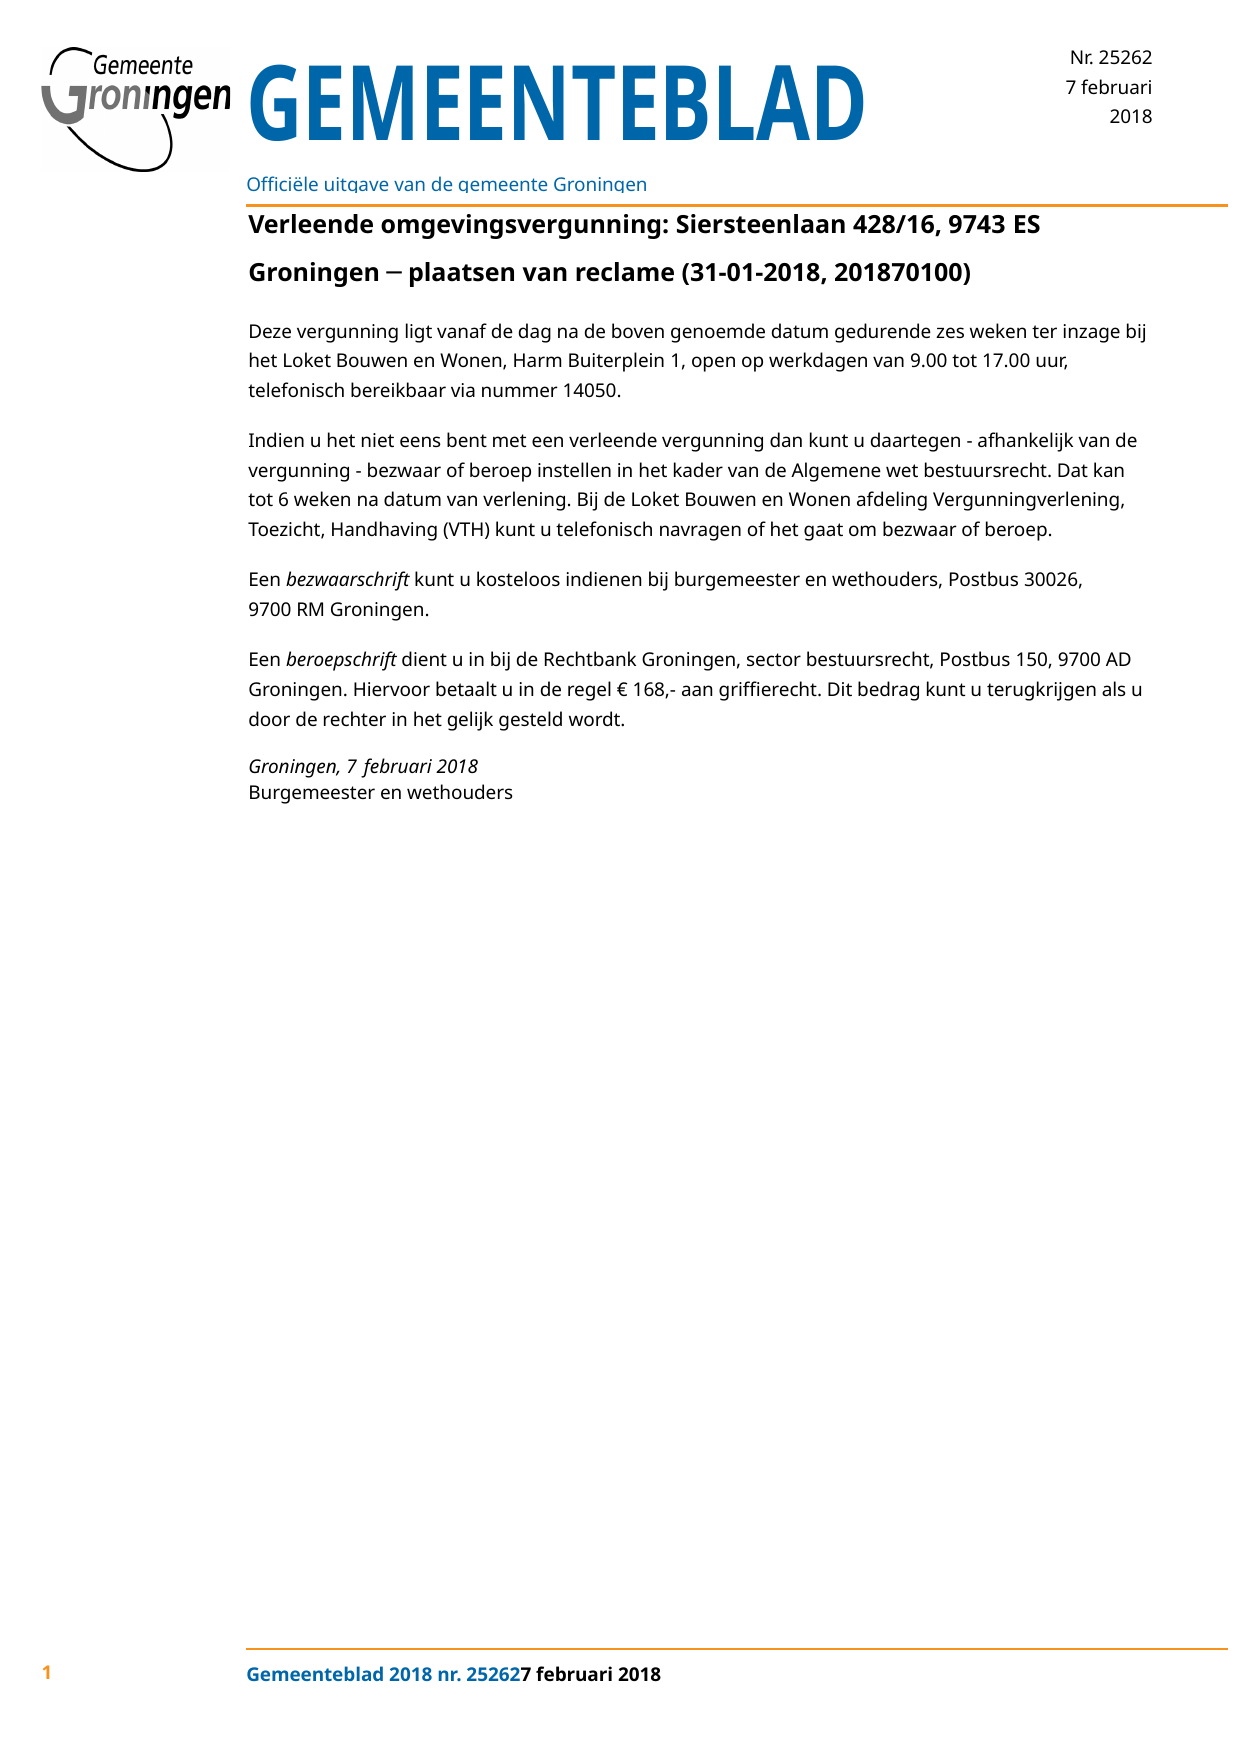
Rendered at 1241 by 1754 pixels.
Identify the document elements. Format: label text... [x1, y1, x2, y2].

text Burgemeester en wethouders [248, 779, 1152, 805]
text Een beroepschrift dient u in bij de Rechtbank Groningen, sector bestuursrecht, Postbus 150, 9700 AD Groningen. Hiervoor betaalt u in de regel € 168,- aan griffierecht. Dit bedrag kunt u terugkrijgen als u door de rechter in het gelijk gesteld wordt. [248, 647, 1152, 732]
text Deze vergunning ligt vanaf de dag na de boven genoemde datum gedurende zes weken ter inzage bij het Loket Bouwen en Wonen, Harm Buiterplein 1, open op werkdagen van 9.00 tot 17.00 uur, telefonisch bereikbaar via nummer 14050. [248, 318, 1152, 403]
text Groningen, 7 februari 2018 [248, 754, 1152, 779]
text Verleende omgevingsvergunning: Siersteenlaan 428/16, 9743 ES Groningen ─ plaatsen van reclame (31-01-2018, 201870100) [248, 207, 1152, 288]
picture [41, 47, 231, 172]
text Indien u het niet eens bent met een verleende vergunning dan kunt u daartegen - afhankelijk van de vergunning - bezwaar of beroep instellen in het kader van de Algemene wet bestuursrecht. Dat kan tot 6 weken na datum van verlening. Bij de Loket Bouwen en Wonen afdeling Vergunningverlening, Toezicht, Handhaving (VTH) kunt u telefonisch navragen of het gaat om bezwaar of beroep. [248, 427, 1152, 542]
text Een bezwaarschrift kunt u kosteloos indienen bij burgemeester en wethouders, Postbus 30026, 9700 RM Groningen. [248, 567, 1152, 622]
